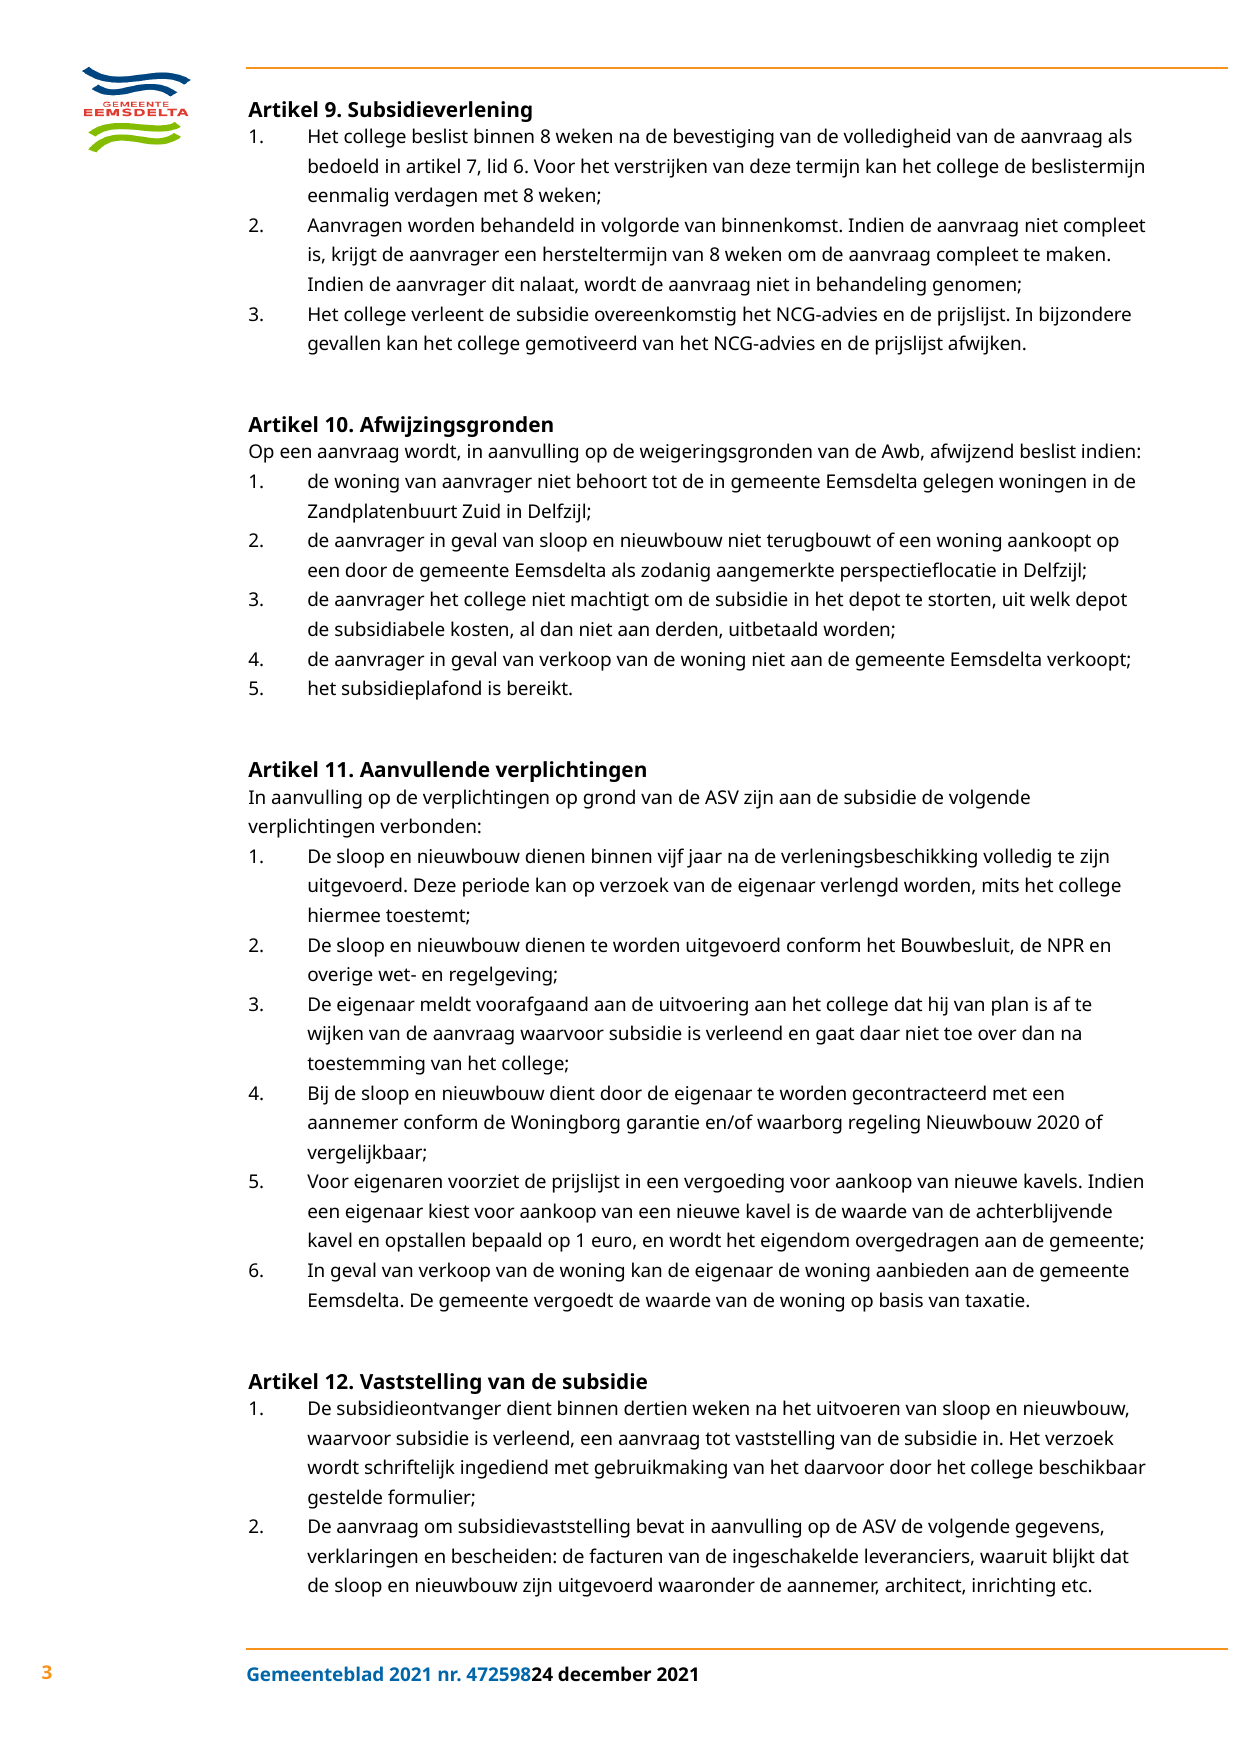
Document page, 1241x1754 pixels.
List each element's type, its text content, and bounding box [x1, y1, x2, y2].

list De subsidieontvanger dient binnen dertien weken na het uitvoeren van sloop en nieuwbouw, waarvoor subsidie is verleend, een aanvraag tot vaststelling van de subsidie in. Het verzoek wordt schriftelijk ingediend met gebruikmaking van het daarvoor door het college beschikbaar gestelde formulier; [248, 1395, 1152, 1510]
list De sloop en nieuwbouw dienen binnen vijf jaar na de verleningsbeschikking volledig te zijn uitgevoerd. Deze periode kan op verzoek van de eigenaar verlengd worden, mits het college hiermee toestemt; [248, 843, 1152, 928]
list het subsidieplafond is bereikt. [248, 675, 1152, 701]
list Aanvragen worden behandeld in volgorde van binnenkomst. Indien de aanvraag niet compleet is, krijgt de aanvrager een hersteltermijn van 8 weken om de aanvraag compleet te maken. Indien de aanvrager dit nalaat, wordt de aanvraag niet in behandeling genomen; [248, 212, 1152, 297]
list De eigenaar meldt voorafgaand aan de uitvoering aan het college dat hij van plan is af te wijken van de aanvraag waarvoor subsidie is verleend en gaat daar niet toe over dan na toestemming van het college; [248, 991, 1152, 1076]
list Het college beslist binnen 8 weken na de bevestiging van de volledigheid van de aanvraag als bedoeld in artikel 7, lid 6. Voor het verstrijken van deze termijn kan het college de beslistermijn eenmalig verdagen met 8 weken; [248, 123, 1152, 208]
list de aanvrager het college niet machtigt om de subsidie in het depot te storten, uit welk depot de subsidiabele kosten, al dan niet aan derden, uitbetaald worden; [248, 587, 1152, 642]
list De sloop en nieuwbouw dienen te worden uitgevoerd conform het Bouwbesluit, de NPR en overige wet- en regelgeving; [248, 932, 1152, 987]
list In geval van verkoop van de woning kan de eigenaar de woning aanbieden aan de gemeente Eemsdelta. De gemeente vergoedt de waarde van de woning op basis van taxatie. [248, 1257, 1152, 1312]
text In aanvulling op de verplichtingen op grond van de ASV zijn aan de subsidie de volgende verplichtingen verbonden: [248, 784, 1152, 839]
picture [41, 47, 231, 172]
list de aanvrager in geval van verkoop van de woning niet aan de gemeente Eemsdelta verkoopt; [248, 646, 1152, 672]
text Artikel 12. Vaststelling van de subsidie [248, 1367, 1152, 1395]
text Artikel 9. Subsidieverlening [248, 95, 1152, 123]
list Voor eigenaren voorziet de prijslijst in een vergoeding voor aankoop van nieuwe kavels. Indien een eigenaar kiest voor aankoop van een nieuwe kavel is de waarde van de achterblijvende kavel en opstallen bepaald op 1 euro, en wordt het eigendom overgedragen aan de gemeente; [248, 1168, 1152, 1253]
list de aanvrager in geval van sloop en nieuwbouw niet terugbouwt of een woning aankoopt op een door de gemeente Eemsdelta als zodanig aangemerkte perspectieflocatie in Delfzijl; [248, 527, 1152, 583]
list Het college verleent de subsidie overeenkomstig het NCG-advies en de prijslijst. In bijzondere gevallen kan het college gemotiveerd van het NCG-advies en de prijslijst afwijken. [248, 301, 1152, 356]
text Op een aanvraag wordt, in aanvulling op de weigeringsgronden van de Awb, afwijzend beslist indien: [248, 439, 1152, 464]
list Bij de sloop en nieuwbouw dient door de eigenaar te worden gecontracteerd met een aannemer conform de Woningborg garantie en/of waarborg regeling Nieuwbouw 2020 of vergelijkbaar; [248, 1080, 1152, 1164]
list de woning van aanvrager niet behoort tot de in gemeente Eemsdelta gelegen woningen in de Zandplatenbuurt Zuid in Delfzijl; [248, 468, 1152, 524]
text Artikel 11. Aanvullende verplichtingen [248, 755, 1152, 784]
list De aanvraag om subsidievaststelling bevat in aanvulling op de ASV de volgende gegevens, verklaringen en bescheiden: de facturen van de ingeschakelde leveranciers, waaruit blijkt dat de sloop en nieuwbouw zijn uitgevoerd waaronder de aannemer, architect, inrichting etc. [248, 1513, 1152, 1598]
text Artikel 10. Afwijzingsgronden [248, 410, 1152, 439]
